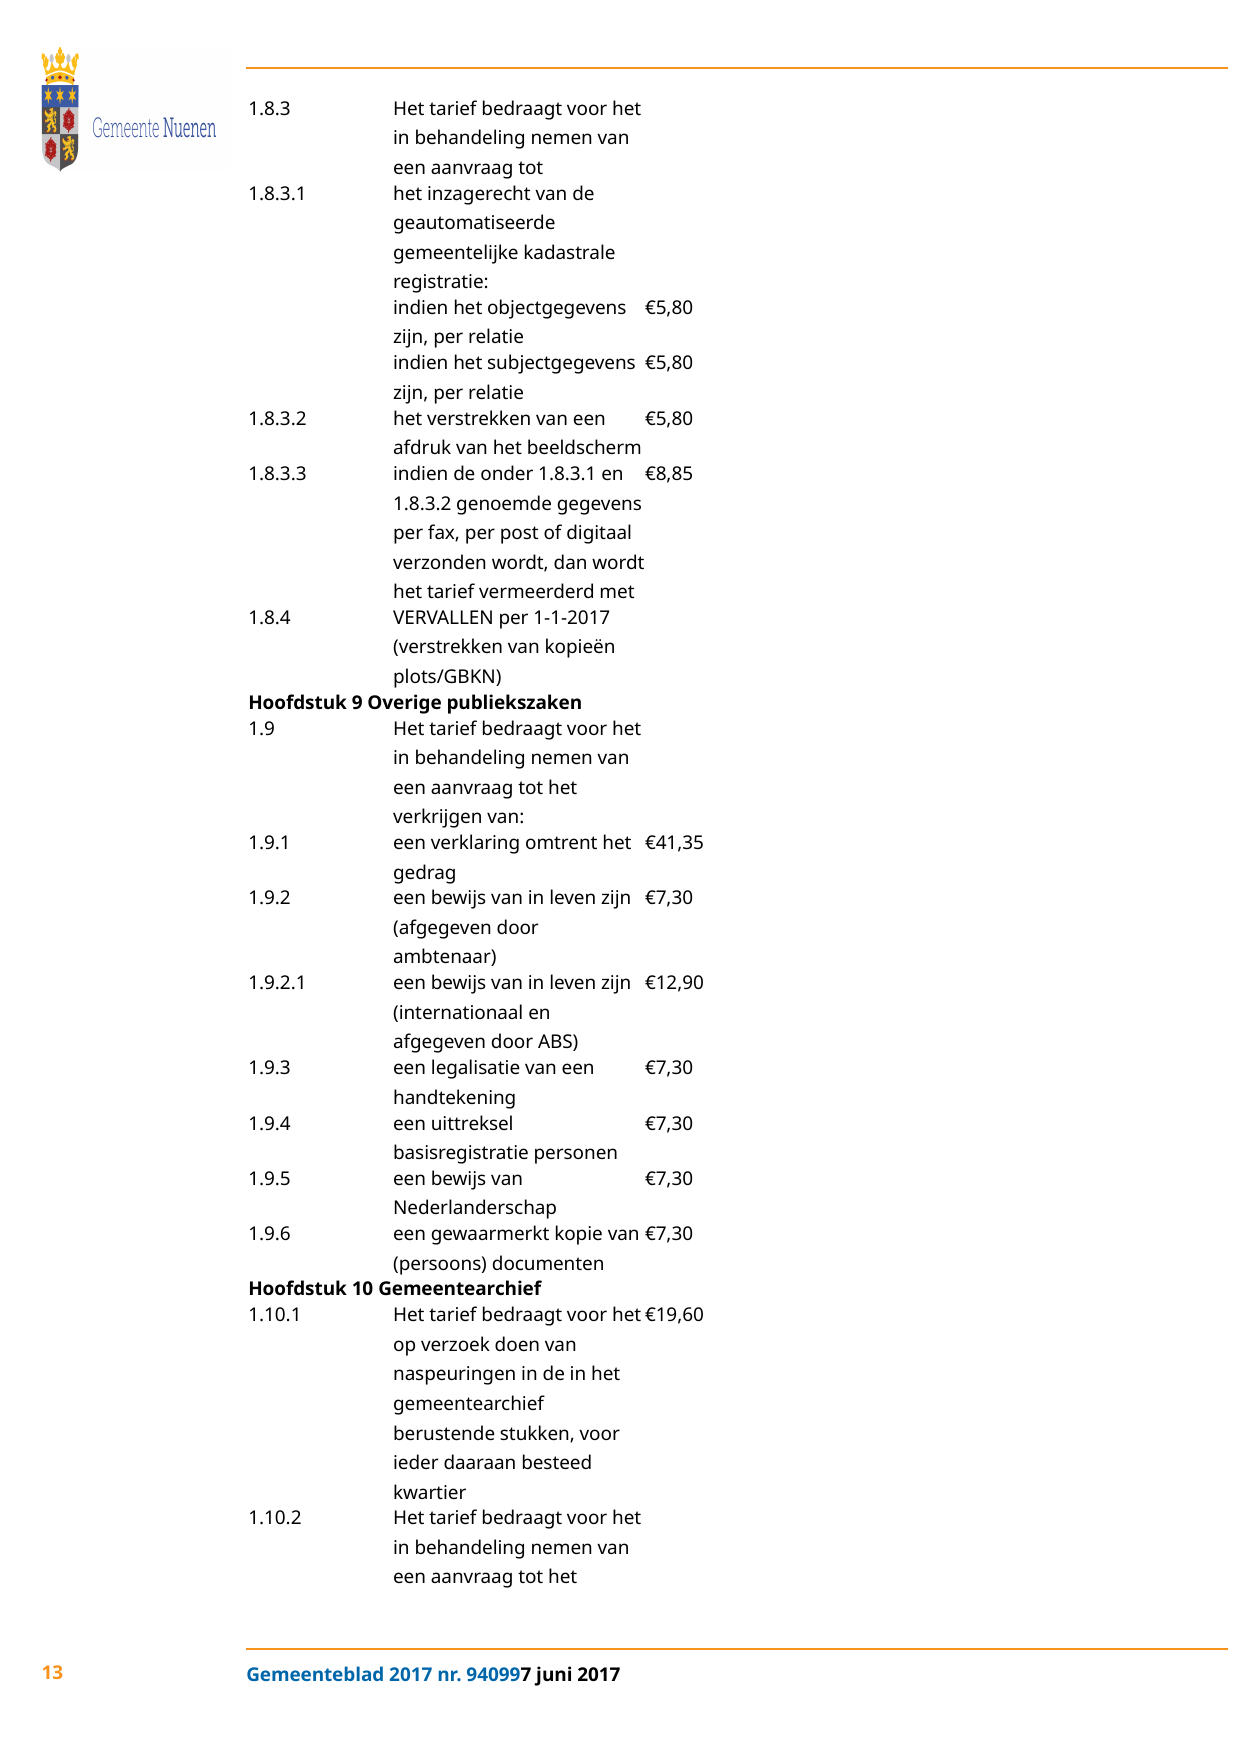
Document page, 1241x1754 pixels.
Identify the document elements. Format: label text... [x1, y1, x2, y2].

table_cell [645, 1505, 862, 1589]
table_cell [645, 180, 862, 294]
table_cell een verklaring omtrent het gedrag [393, 829, 645, 884]
table_cell 1.9 [248, 715, 393, 829]
table_cell [862, 350, 1007, 405]
table_cell [1007, 95, 1079, 180]
table_cell [862, 1165, 1007, 1220]
table_cell [1007, 689, 1079, 715]
table_cell [1007, 460, 1079, 604]
table_cell het verstrekken van een afdruk van het beeldscherm [393, 405, 645, 460]
table_cell [1007, 829, 1079, 884]
table_cell 1.8.3 [248, 95, 393, 180]
table_cell 1.9.2 [248, 885, 393, 969]
table_cell Het tarief bedraagt voor het in behandeling nemen van een aanvraag tot het [393, 1505, 645, 1589]
table_cell [862, 885, 1007, 969]
table_cell VERVALLEN per 1-1-2017 (verstrekken van kopieën plots/GBKN) [393, 604, 645, 689]
table_cell een bewijs van Nederlanderschap [393, 1165, 645, 1220]
table_cell 1.9.1 [248, 829, 393, 884]
table_cell [862, 604, 1007, 689]
table_cell €7,30 [645, 1165, 862, 1220]
table_cell [1007, 294, 1079, 349]
table_cell [645, 689, 862, 715]
table_cell Het tarief bedraagt voor het op verzoek doen van naspeuringen in de in het gemeentearchief berustende stukken, voor ieder daaraan besteed kwartier [393, 1301, 645, 1504]
table_cell een bewijs van in leven zijn (afgegeven door ambtenaar) [393, 885, 645, 969]
table_cell [862, 405, 1007, 460]
table_cell €7,30 [645, 885, 862, 969]
table_cell een bewijs van in leven zijn (internationaal en afgegeven door ABS) [393, 970, 645, 1054]
table_cell [862, 1301, 1007, 1504]
table_cell een gewaarmerkt kopie van (persoons) documenten [393, 1220, 645, 1276]
table_cell [645, 604, 862, 689]
table_cell indien het objectgegevens zijn, per relatie [393, 294, 645, 349]
table_cell [1007, 604, 1079, 689]
table_cell [1007, 1505, 1079, 1589]
table_cell [862, 460, 1007, 604]
table_cell indien het subjectgegevens zijn, per relatie [393, 350, 645, 405]
table_cell [862, 715, 1007, 829]
table_cell [862, 1505, 1007, 1589]
table_cell [862, 180, 1007, 294]
table_cell 1.9.6 [248, 1220, 393, 1276]
table_cell €5,80 [645, 294, 862, 349]
table_cell 1.10.1 [248, 1301, 393, 1504]
table_cell [862, 829, 1007, 884]
table_cell [862, 1054, 1007, 1110]
table_cell €5,80 [645, 405, 862, 460]
table_cell [862, 1276, 1007, 1301]
table_cell 1.8.3.2 [248, 405, 393, 460]
table_cell [1007, 405, 1079, 460]
table_cell [1007, 1301, 1079, 1504]
table_cell [862, 1220, 1007, 1276]
table_cell 1.10.2 [248, 1505, 393, 1589]
table_cell [1007, 350, 1079, 405]
table_cell [1007, 180, 1079, 294]
table_cell Hoofdstuk 9 Overige publiekszaken [248, 689, 645, 715]
table_cell [862, 95, 1007, 180]
table_cell 1.8.3.3 [248, 460, 393, 604]
table_cell [862, 970, 1007, 1054]
table_cell [645, 1276, 862, 1301]
table_cell het inzagerecht van de geautomatiseerde gemeentelijke kadastrale registratie: [393, 180, 645, 294]
table_cell [1007, 1165, 1079, 1220]
table_cell [1007, 970, 1079, 1054]
table_cell 1.8.3.1 [248, 180, 393, 294]
table_cell €41,35 [645, 829, 862, 884]
table_cell 1.9.2.1 [248, 970, 393, 1054]
table_cell [248, 350, 393, 405]
table_cell [1007, 1276, 1079, 1301]
table_cell €7,30 [645, 1110, 862, 1165]
table_cell €8,85 [645, 460, 862, 604]
table_cell 1.9.3 [248, 1054, 393, 1110]
table_cell Hoofdstuk 10 Gemeentearchief [248, 1276, 645, 1301]
table_cell [862, 294, 1007, 349]
table_cell indien de onder 1.8.3.1 en 1.8.3.2 genoemde gegevens per fax, per post of digitaal verzonden wordt, dan wordt het tarief vermeerderd met [393, 460, 645, 604]
table_cell een uittreksel basisregistratie personen [393, 1110, 645, 1165]
table_cell [645, 95, 862, 180]
table_cell [1007, 1054, 1079, 1110]
table_cell €5,80 [645, 350, 862, 405]
table_cell [1007, 885, 1079, 969]
table_cell €19,60 [645, 1301, 862, 1504]
table_cell [862, 1110, 1007, 1165]
table_cell [1007, 715, 1079, 829]
table_cell Het tarief bedraagt voor het in behandeling nemen van een aanvraag tot [393, 95, 645, 180]
table_cell €7,30 [645, 1054, 862, 1110]
table_cell €12,90 [645, 970, 862, 1054]
table_cell [248, 294, 393, 349]
table_cell Het tarief bedraagt voor het in behandeling nemen van een aanvraag tot het verkrijgen van: [393, 715, 645, 829]
table_cell 1.8.4 [248, 604, 393, 689]
table_cell [1007, 1220, 1079, 1276]
table_cell 1.9.4 [248, 1110, 393, 1165]
picture [41, 47, 231, 172]
table_cell [645, 715, 862, 829]
table_cell een legalisatie van een handtekening [393, 1054, 645, 1110]
table_cell 1.9.5 [248, 1165, 393, 1220]
table_cell €7,30 [645, 1220, 862, 1276]
table_cell [1007, 1110, 1079, 1165]
table_cell [862, 689, 1007, 715]
